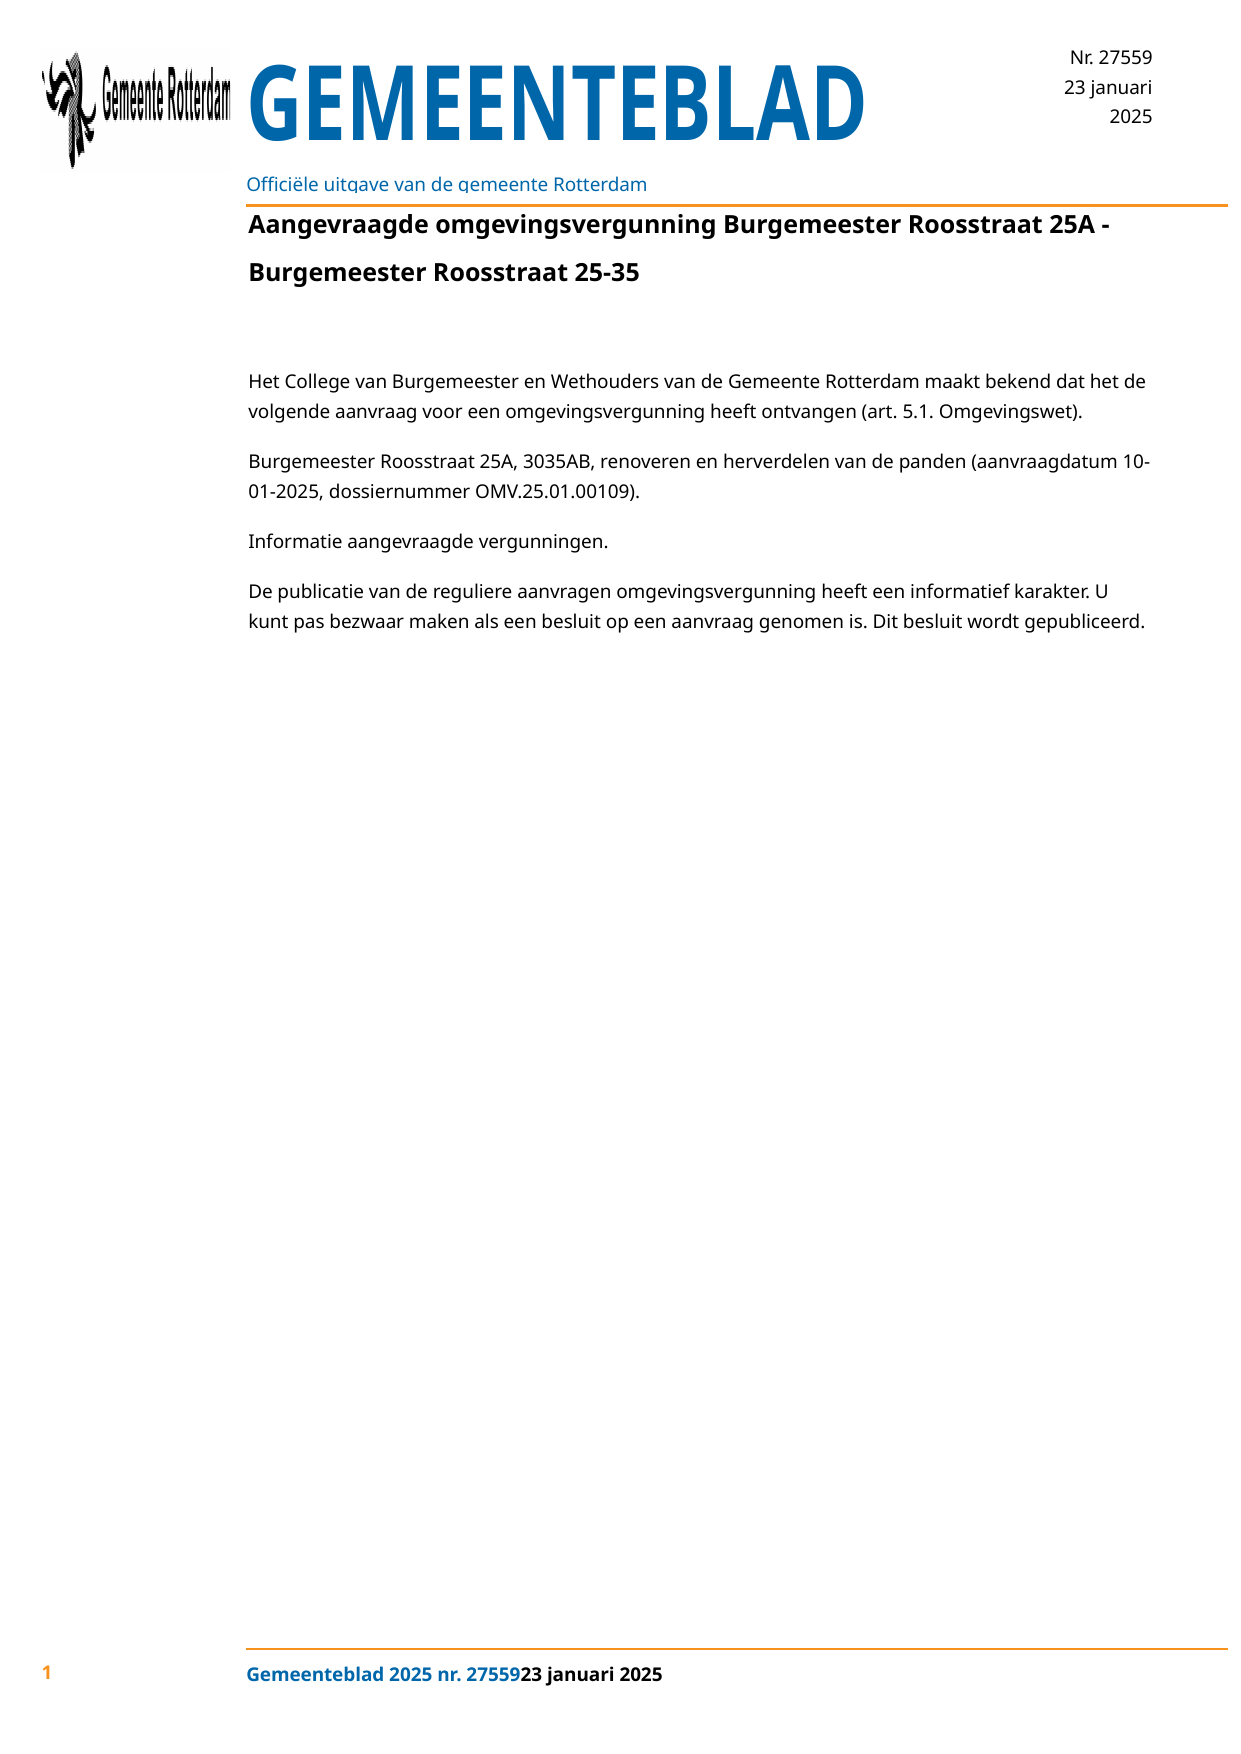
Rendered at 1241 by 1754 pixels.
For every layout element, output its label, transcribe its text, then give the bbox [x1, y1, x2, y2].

text Burgemeester Roosstraat 25A, 3035AB, renoveren en herverdelen van de panden (aanvraagdatum 10-01-2025, dossiernummer OMV.25.01.00109). [248, 448, 1152, 504]
text Het College van Burgemeester en Wethouders van de Gemeente Rotterdam maakt bekend dat het de volgende aanvraag voor een omgevingsvergunning heeft ontvangen (art. 5.1. Omgevingswet). [248, 368, 1152, 424]
text Aangevraagde omgevingsvergunning Burgemeester Roosstraat 25A - Burgemeester Roosstraat 25-35 [248, 207, 1152, 288]
picture [41, 47, 231, 172]
text Informatie aangevraagde vergunningen. [248, 528, 1152, 554]
text De publicatie van de reguliere aanvragen omgevingsvergunning heeft een informatief karakter. U kunt pas bezwaar maken als een besluit op een aanvraag genomen is. Dit besluit wordt gepubliceerd. [248, 579, 1152, 634]
